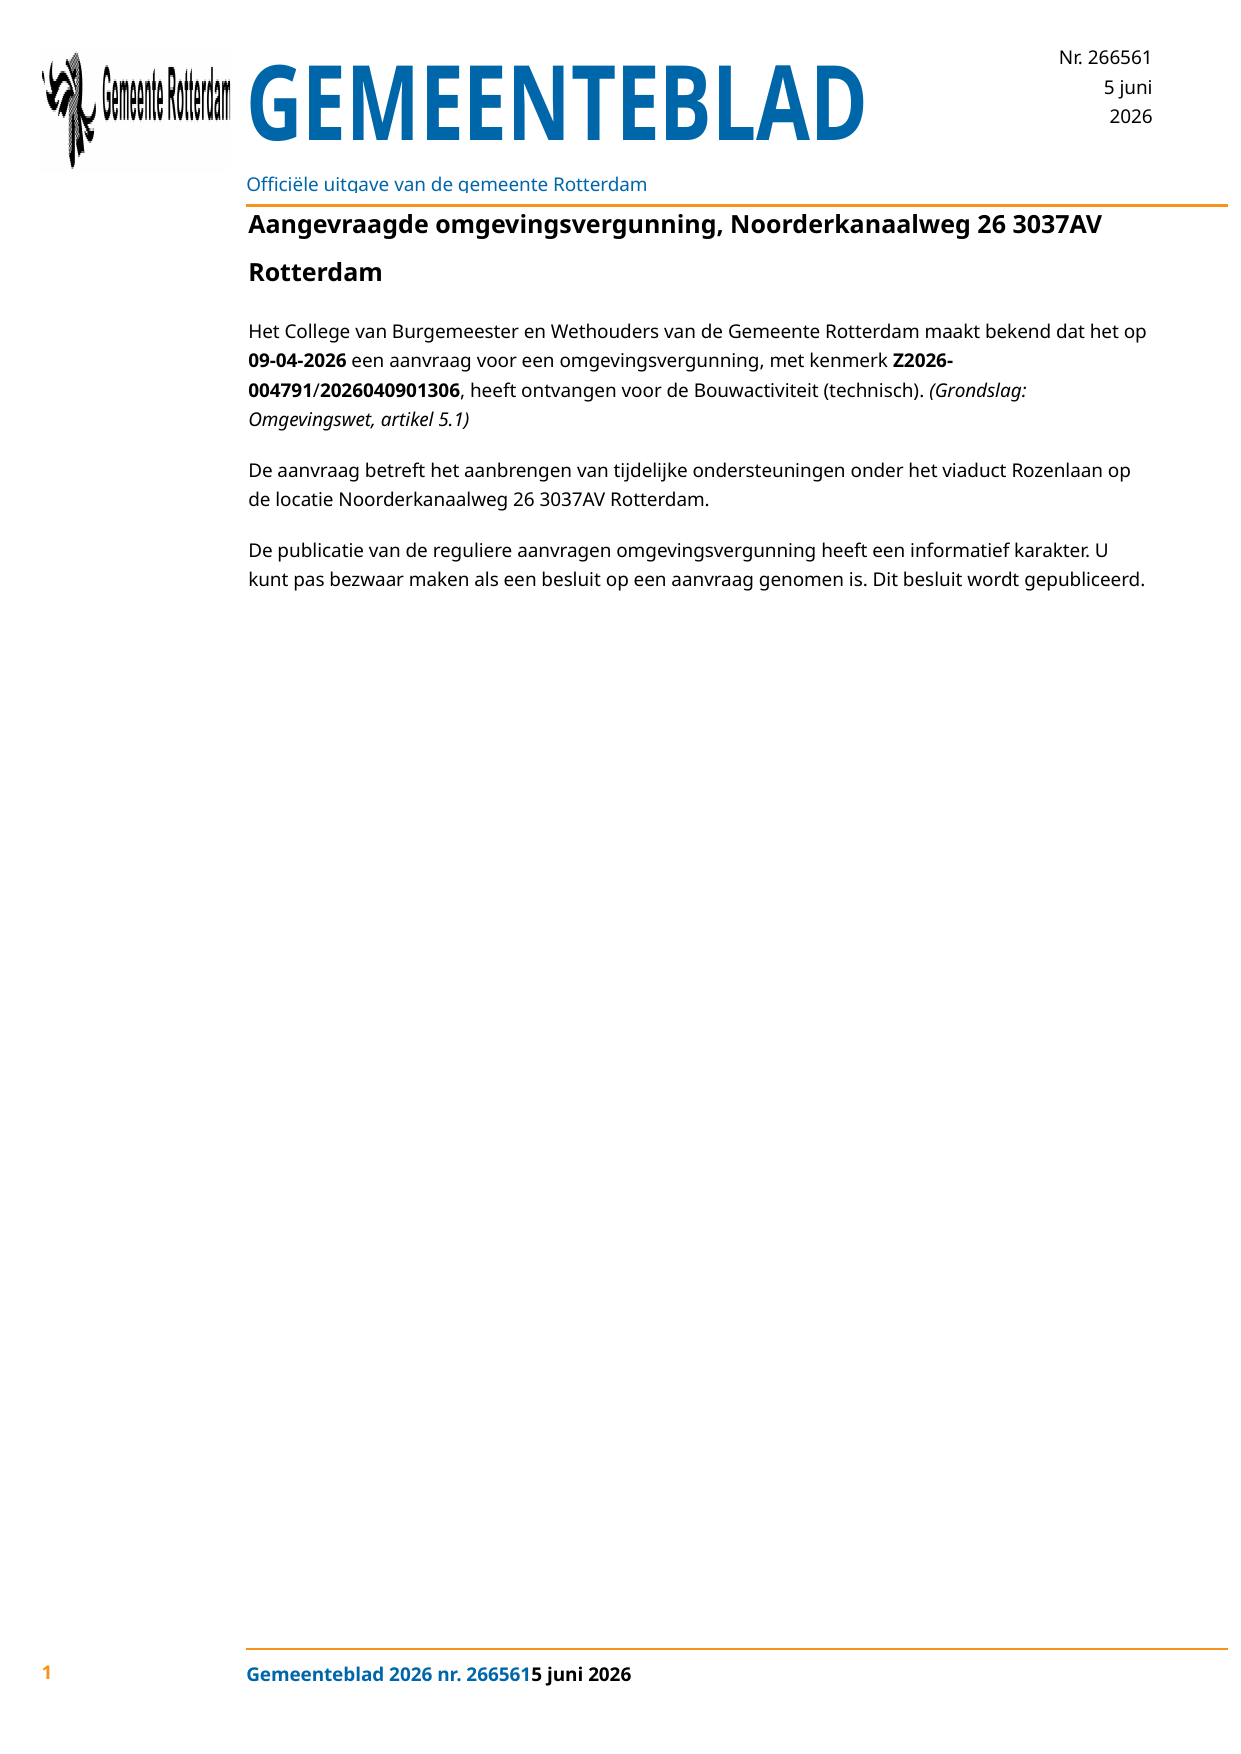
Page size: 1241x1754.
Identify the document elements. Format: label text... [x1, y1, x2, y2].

text Het College van Burgemeester en Wethouders van de Gemeente Rotterdam maakt bekend dat het op 09-04-2026 een aanvraag voor een omgevingsvergunning, met kenmerk Z2026-004791/2026040901306, heeft ontvangen voor de Bouwactiviteit (technisch). (Grondslag: Omgevingswet, artikel 5.1) [248, 318, 1152, 432]
text De aanvraag betreft het aanbrengen van tijdelijke ondersteuningen onder het viaduct Rozenlaan op de locatie Noorderkanaalweg 26 3037AV Rotterdam. [248, 457, 1152, 512]
text Aangevraagde omgevingsvergunning, Noorderkanaalweg 26 3037AV Rotterdam [248, 207, 1152, 288]
text De publicatie van de reguliere aanvragen omgevingsvergunning heeft een informatief karakter. U kunt pas bezwaar maken als een besluit op een aanvraag genomen is. Dit besluit wordt gepubliceerd. [248, 537, 1152, 592]
picture [41, 47, 231, 172]
